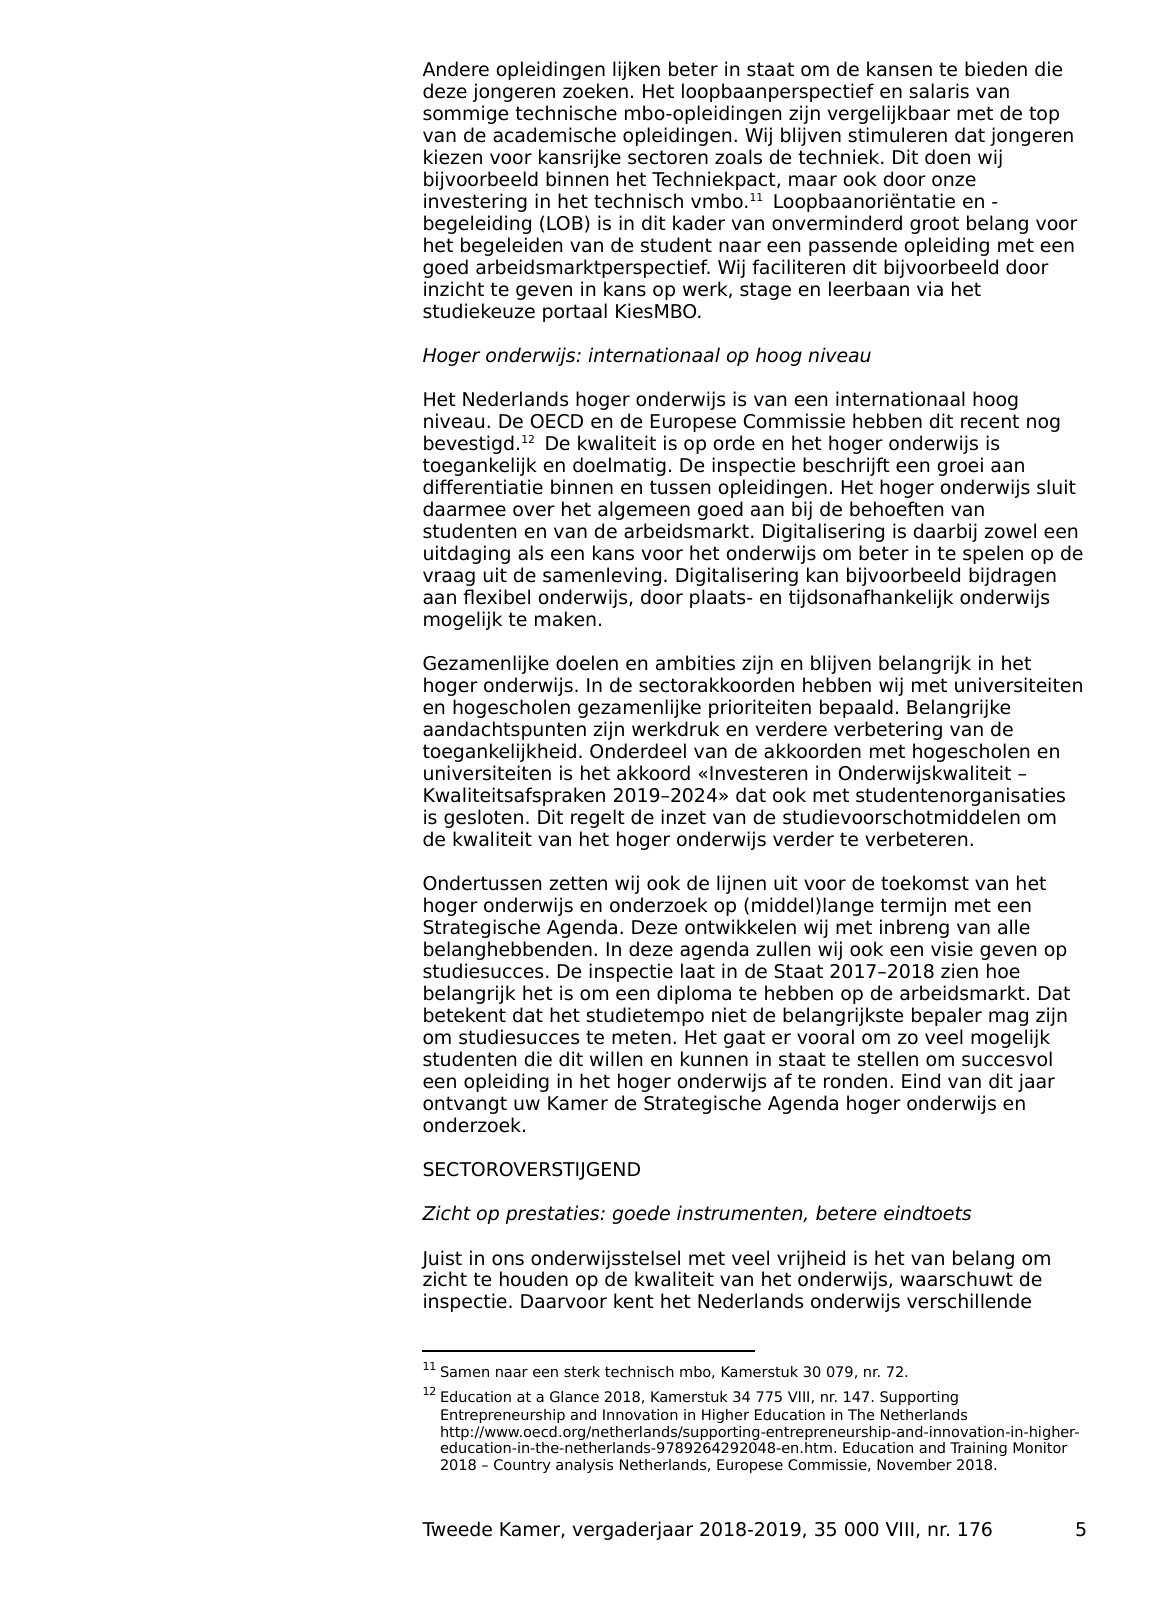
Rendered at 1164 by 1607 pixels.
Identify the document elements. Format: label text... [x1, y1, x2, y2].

text Samen naar een sterk technisch mbo, Kamerstuk 30 079, nr. 72. [422, 1360, 1087, 1382]
text Ondertussen zetten wij ook de lijnen uit voor de toekomst van het hoger onderwijs en onderzoek op (middel)lange termijn met een Strategische Agenda. Deze ontwikkelen wij met inbreng van alle belanghebbenden. In deze agenda zullen wij ook een visie geven op studiesucces. De inspectie laat in de Staat 2017–2018 zien hoe belangrijk het is om een diploma te hebben op de arbeidsmarkt. Dat betekent dat het studietempo niet de belangrijkste bepaler mag zijn om studiesucces te meten. Het gaat er vooral om zo veel mogelijk studenten die dit willen en kunnen in staat te stellen om succesvol een opleiding in het hoger onderwijs af te ronden. Eind van dit jaar ontvangt uw Kamer de Strategische Agenda hoger onderwijs en onderzoek. [422, 873, 1087, 1137]
subtitle Hoger onderwijs: internationaal op hoog niveau [422, 345, 1087, 367]
text Juist in ons onderwijsstelsel met veel vrijheid is het van belang om zicht te houden op de kwaliteit van het onderwijs, waarschuwt de inspectie. Daarvoor kent het Nederlands onderwijs verschillende [422, 1247, 1087, 1313]
subtitle Zicht op prestaties: goede instrumenten, betere eindtoets [422, 1203, 1087, 1225]
text Gezamenlijke doelen en ambities zijn en blijven belangrijk in het hoger onderwijs. In de sectorakkoorden hebben wij met universiteiten en hogescholen gezamenlijke prioriteiten bepaald. Belangrijke aandachtspunten zijn werkdruk en verdere verbetering van de toegankelijkheid. Onderdeel van de akkoorden met hogescholen en universiteiten is het akkoord «Investeren in Onderwijskwaliteit – Kwaliteitsafspraken 2019–2024» dat ook met studentenorganisaties is gesloten. Dit regelt de inzet van de studievoorschotmiddelen om de kwaliteit van het hoger onderwijs verder te verbeteren. [422, 653, 1087, 851]
subtitle SECTOROVERSTIJGEND [422, 1159, 1087, 1181]
text Het Nederlands hoger onderwijs is van een internationaal hoog niveau. De OECD en de Europese Commissie hebben dit recent nog bevestigd. De kwaliteit is op orde en het hoger onderwijs is toegankelijk en doelmatig. De inspectie beschrijft een groei aan differentiatie binnen en tussen opleidingen. Het hoger onderwijs sluit daarmee over het algemeen goed aan bij de behoeften van studenten en van de arbeidsmarkt. Digitalisering is daarbij zowel een uitdaging als een kans voor het onderwijs om beter in te spelen op de vraag uit de samenleving. Digitalisering kan bijvoorbeeld bijdragen aan flexibel onderwijs, door plaats- en tijdsonafhankelijk onderwijs mogelijk te maken. [422, 389, 1087, 631]
text Education at a Glance 2018, Kamerstuk 34 775 VIII, nr. 147. Supporting Entrepreneurship and Innovation in Higher Education in The Netherlands http://www.oecd.org/netherlands/supporting-entrepreneurship-and-innovation-in-higher-education-in-the-netherlands-9789264292048-en.htm. Education and Training Monitor 2018 – Country analysis Netherlands, Europese Commissie, November 2018. [422, 1385, 1087, 1474]
text Andere opleidingen lijken beter in staat om de kansen te bieden die deze jongeren zoeken. Het loopbaanperspectief en salaris van sommige technische mbo-opleidingen zijn vergelijkbaar met de top van de academische opleidingen. Wij blijven stimuleren dat jongeren kiezen voor kansrijke sectoren zoals de techniek. Dit doen wij bijvoorbeeld binnen het Techniekpact, maar ook door onze investering in het technisch vmbo. Loopbaanoriëntatie en -begeleiding (LOB) is in dit kader van onverminderd groot belang voor het begeleiden van de student naar een passende opleiding met een goed arbeidsmarktperspectief. Wij faciliteren dit bijvoorbeeld door inzicht te geven in kans op werk, stage en leerbaan via het studiekeuze portaal KiesMBO. [422, 59, 1087, 323]
